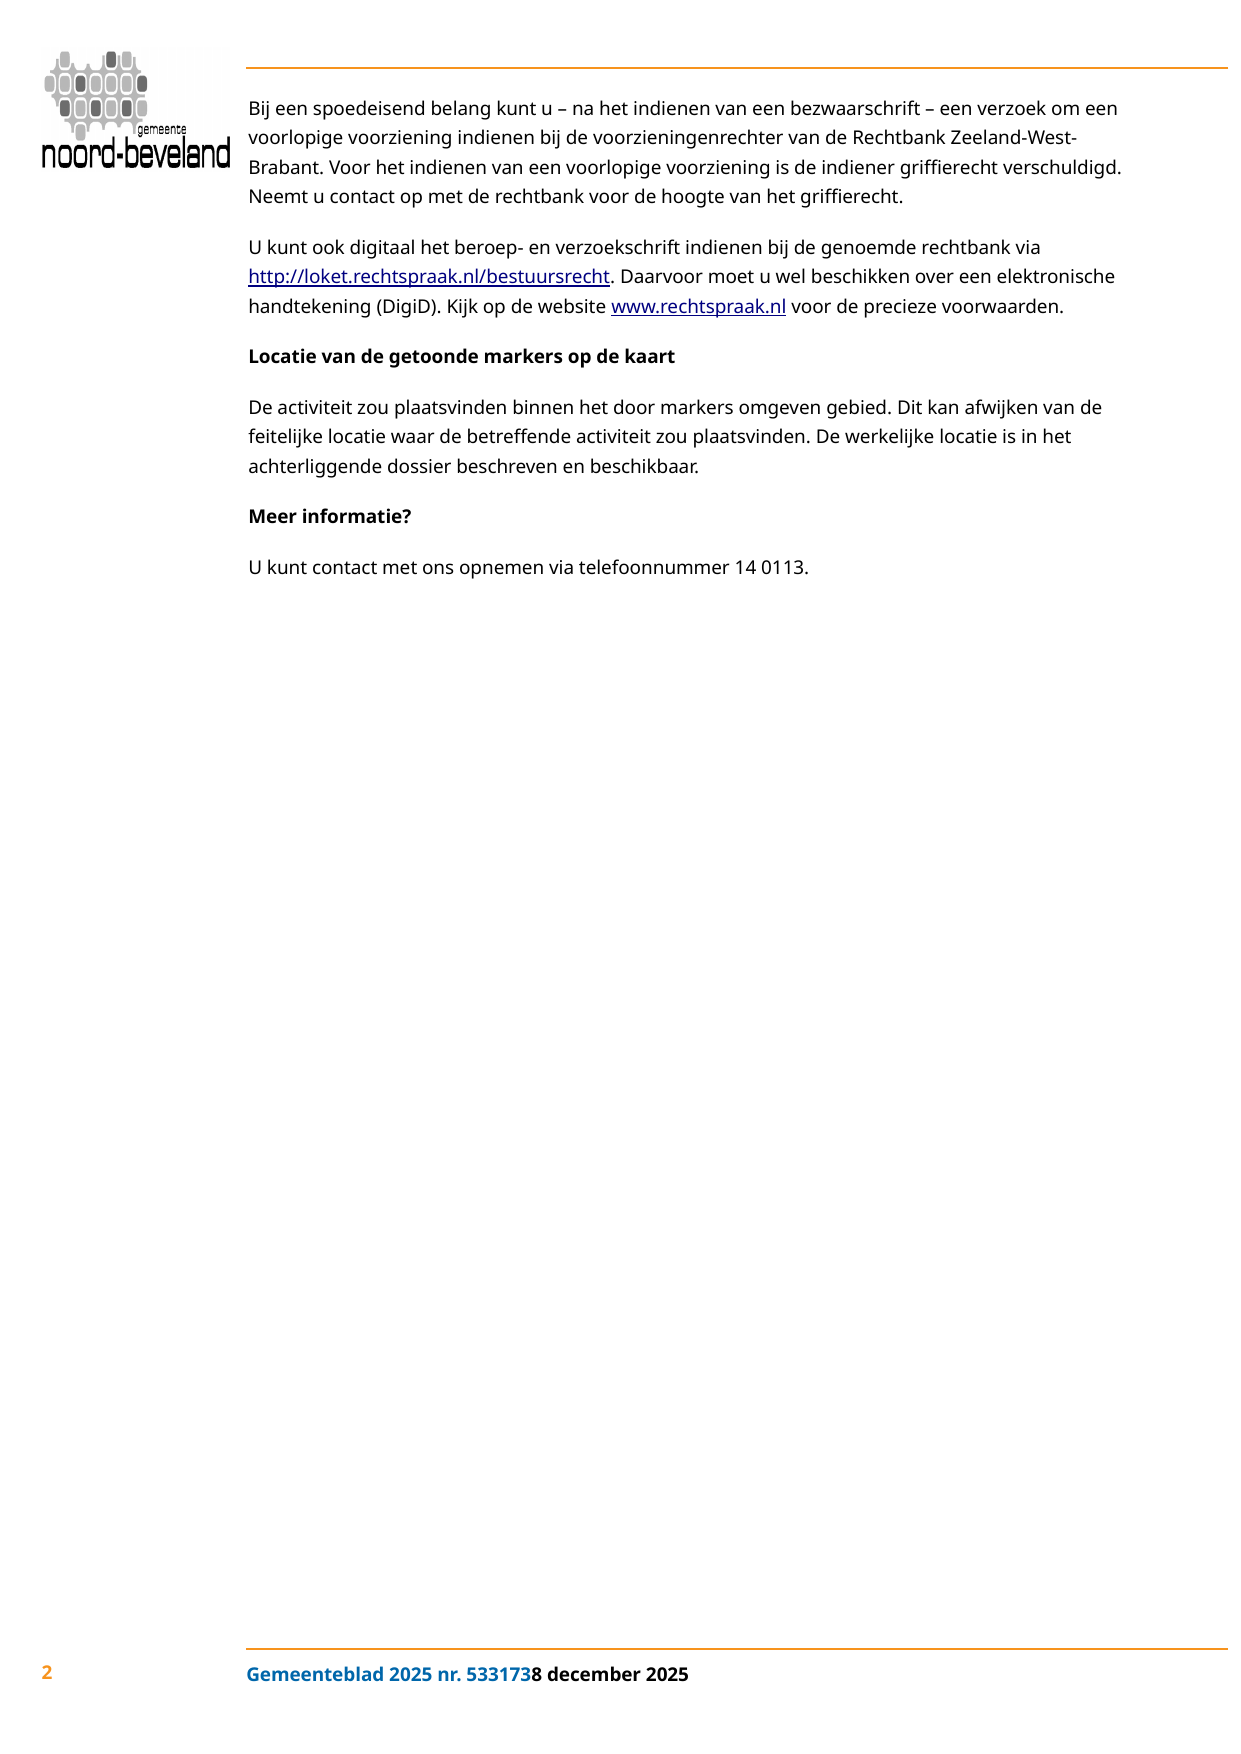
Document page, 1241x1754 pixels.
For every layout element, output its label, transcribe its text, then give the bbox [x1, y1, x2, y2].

picture [41, 47, 231, 172]
text De activiteit zou plaatsvinden binnen het door markers omgeven gebied. Dit kan afwijken van de feitelijke locatie waar de betreffende activiteit zou plaatsvinden. De werkelijke locatie is in het achterliggende dossier beschreven en beschikbaar. [248, 394, 1152, 479]
text Locatie van de getoonde markers op de kaart [248, 343, 1152, 369]
text Meer informatie? [248, 503, 1152, 529]
text U kunt ook digitaal het beroep- en verzoekschrift indienen bij de genoemde rechtbank via http://loket.rechtspraak.nl/bestuursrecht. Daarvoor moet u wel beschikken over een elektronische handtekening (DigiD). Kijk op de website www.rechtspraak.nl voor de precieze voorwaarden. [248, 234, 1152, 319]
text Bij een spoedeisend belang kunt u – na het indienen van een bezwaarschrift – een verzoek om een voorlopige voorziening indienen bij de voorzieningenrechter van de Rechtbank Zeeland-West-Brabant. Voor het indienen van een voorlopige voorziening is de indiener griffierecht verschuldigd. Neemt u contact op met de rechtbank voor de hoogte van het griffierecht. [248, 95, 1152, 209]
text U kunt contact met ons opnemen via telefoonnummer 14 0113. [248, 554, 1152, 580]
